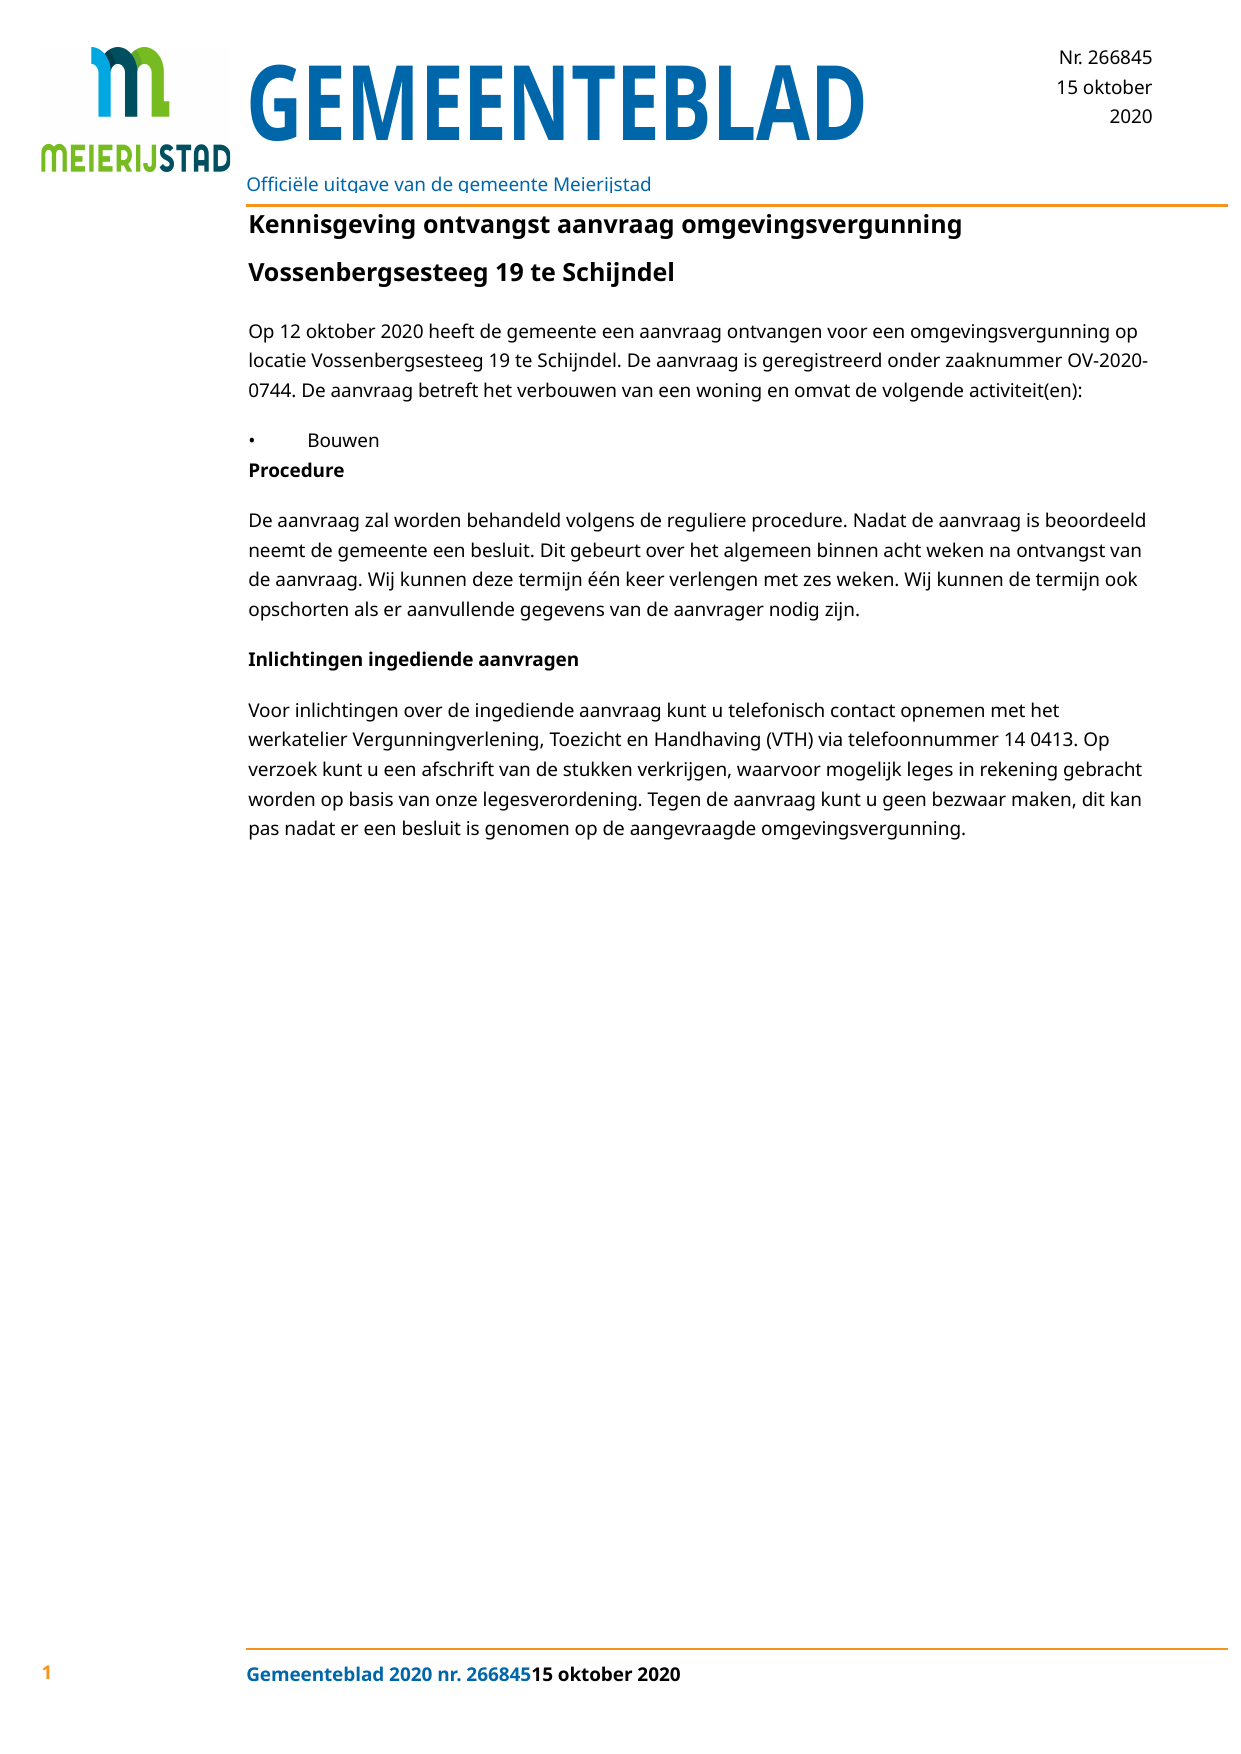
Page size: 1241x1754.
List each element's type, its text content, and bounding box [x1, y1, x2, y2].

text Op 12 oktober 2020 heeft de gemeente een aanvraag ontvangen voor een omgevingsvergunning op locatie Vossenbergsesteeg 19 te Schijndel. De aanvraag is geregistreerd onder zaaknummer OV-2020-0744. De aanvraag betreft het verbouwen van een woning en omvat de volgende activiteit(en): [248, 318, 1152, 403]
text De aanvraag zal worden behandeld volgens de reguliere procedure. Nadat de aanvraag is beoordeeld neemt de gemeente een besluit. Dit gebeurt over het algemeen binnen acht weken na ontvangst van de aanvraag. Wij kunnen deze termijn één keer verlengen met zes weken. Wij kunnen de termijn ook opschorten als er aanvullende gegevens van de aanvrager nodig zijn. [248, 507, 1152, 622]
text Procedure [248, 457, 1152, 483]
text Voor inlichtingen over de ingediende aanvraag kunt u telefonisch contact opnemen met het werkatelier Vergunningverlening, Toezicht en Handhaving (VTH) via telefoonnummer 14 0413. Op verzoek kunt u een afschrift van de stukken verkrijgen, waarvoor mogelijk leges in rekening gebracht worden op basis van onze legesverordening. Tegen de aanvraag kunt u geen bezwaar maken, dit kan pas nadat er een besluit is genomen op de aangevraagde omgevingsvergunning. [248, 697, 1152, 841]
picture [41, 47, 231, 172]
text Inlichtingen ingediende aanvragen [248, 647, 1152, 672]
text Kennisgeving ontvangst aanvraag omgevingsvergunning Vossenbergsesteeg 19 te Schijndel [248, 207, 1152, 288]
list Bouwen [248, 427, 1152, 453]
